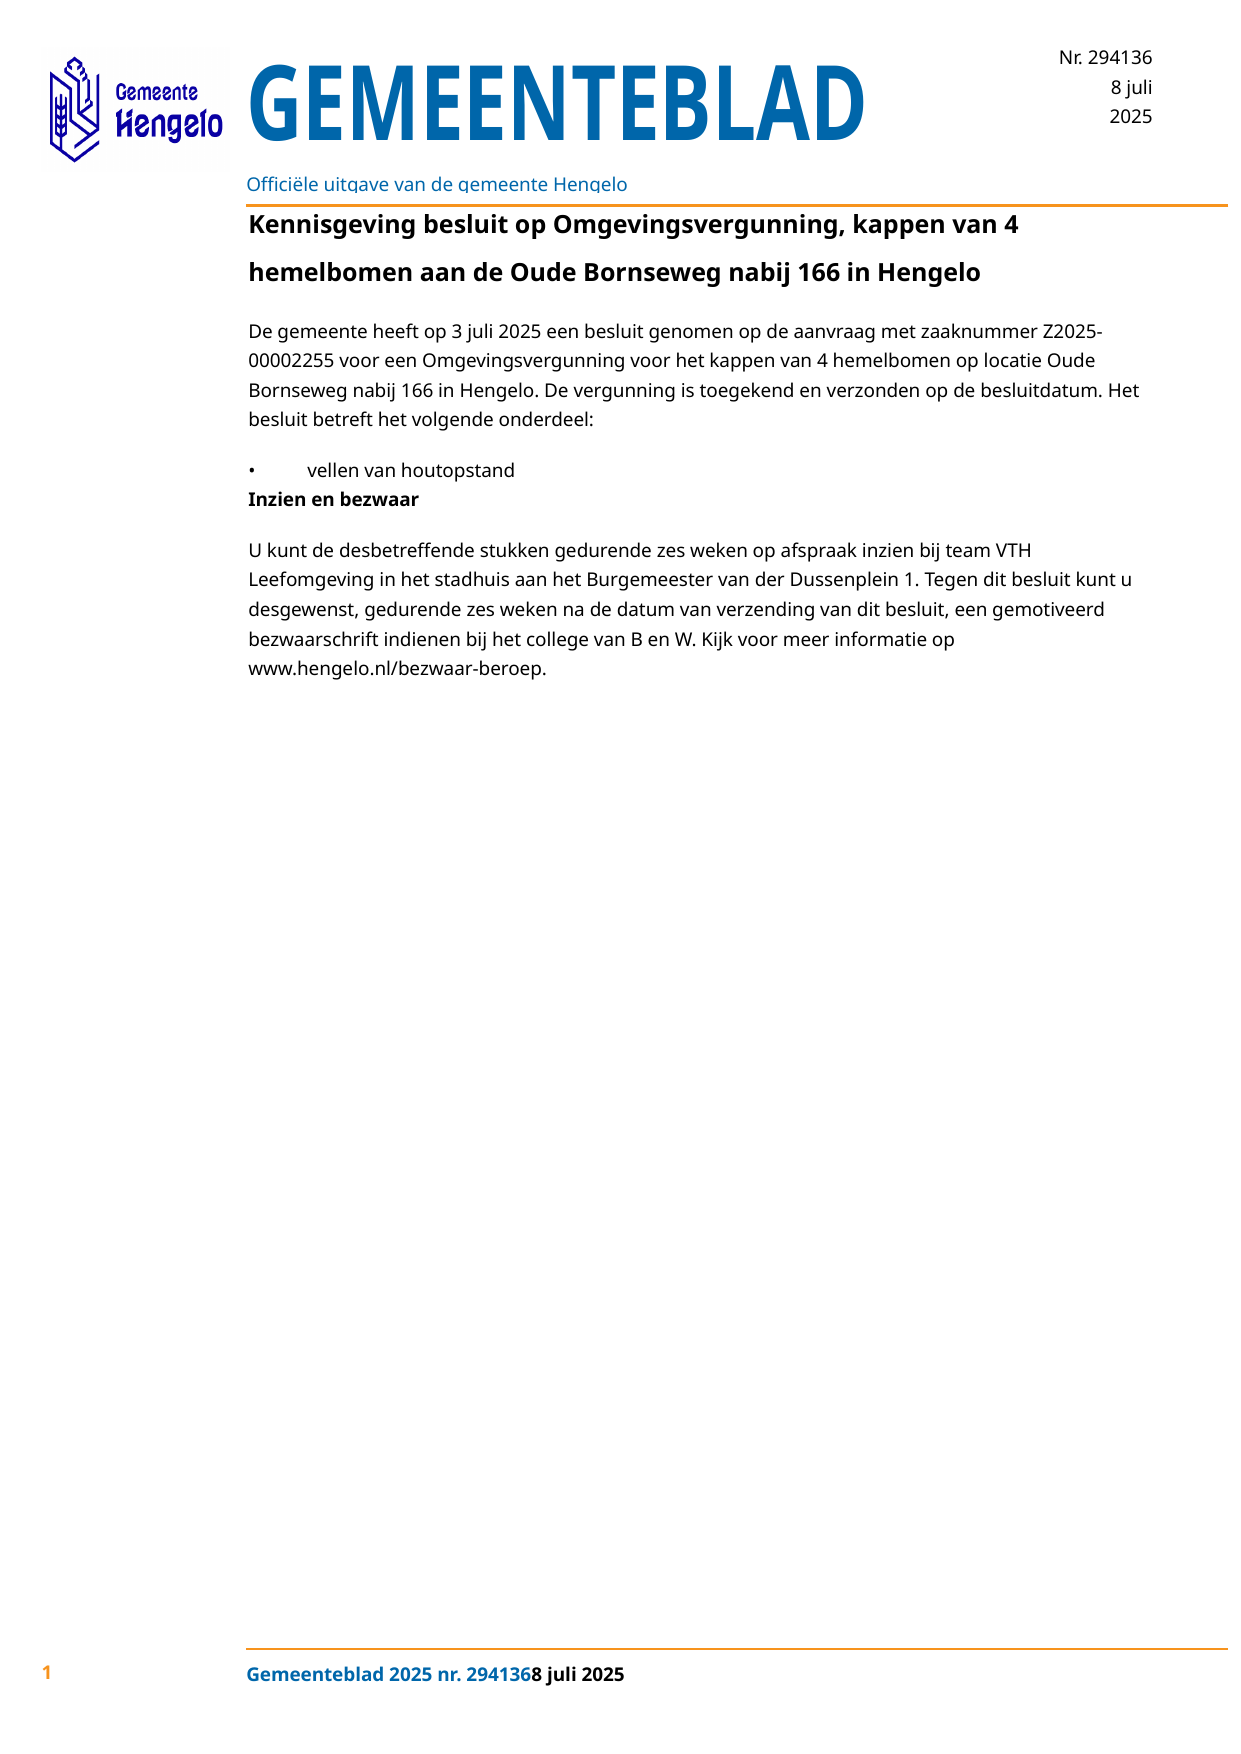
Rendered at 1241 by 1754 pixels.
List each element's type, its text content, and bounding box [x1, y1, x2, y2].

list vellen van houtopstand [248, 457, 1152, 483]
picture [41, 47, 231, 172]
text Kennisgeving besluit op Omgevingsvergunning, kappen van 4 hemelbomen aan de Oude Bornseweg nabij 166 in Hengelo [248, 207, 1152, 288]
text De gemeente heeft op 3 juli 2025 een besluit genomen op de aanvraag met zaaknummer Z2025-00002255 voor een Omgevingsvergunning voor het kappen van 4 hemelbomen op locatie Oude Bornseweg nabij 166 in Hengelo. De vergunning is toegekend en verzonden op de besluitdatum. Het besluit betreft het volgende onderdeel: [248, 318, 1152, 432]
text U kunt de desbetreffende stukken gedurende zes weken op afspraak inzien bij team VTH Leefomgeving in het stadhuis aan het Burgemeester van der Dussenplein 1. Tegen dit besluit kunt u desgewenst, gedurende zes weken na de datum van verzending van dit besluit, een gemotiveerd bezwaarschrift indienen bij het college van B en W. Kijk voor meer informatie op www.hengelo.nl/bezwaar-beroep. [248, 537, 1152, 681]
text Inzien en bezwaar [248, 487, 1152, 512]
